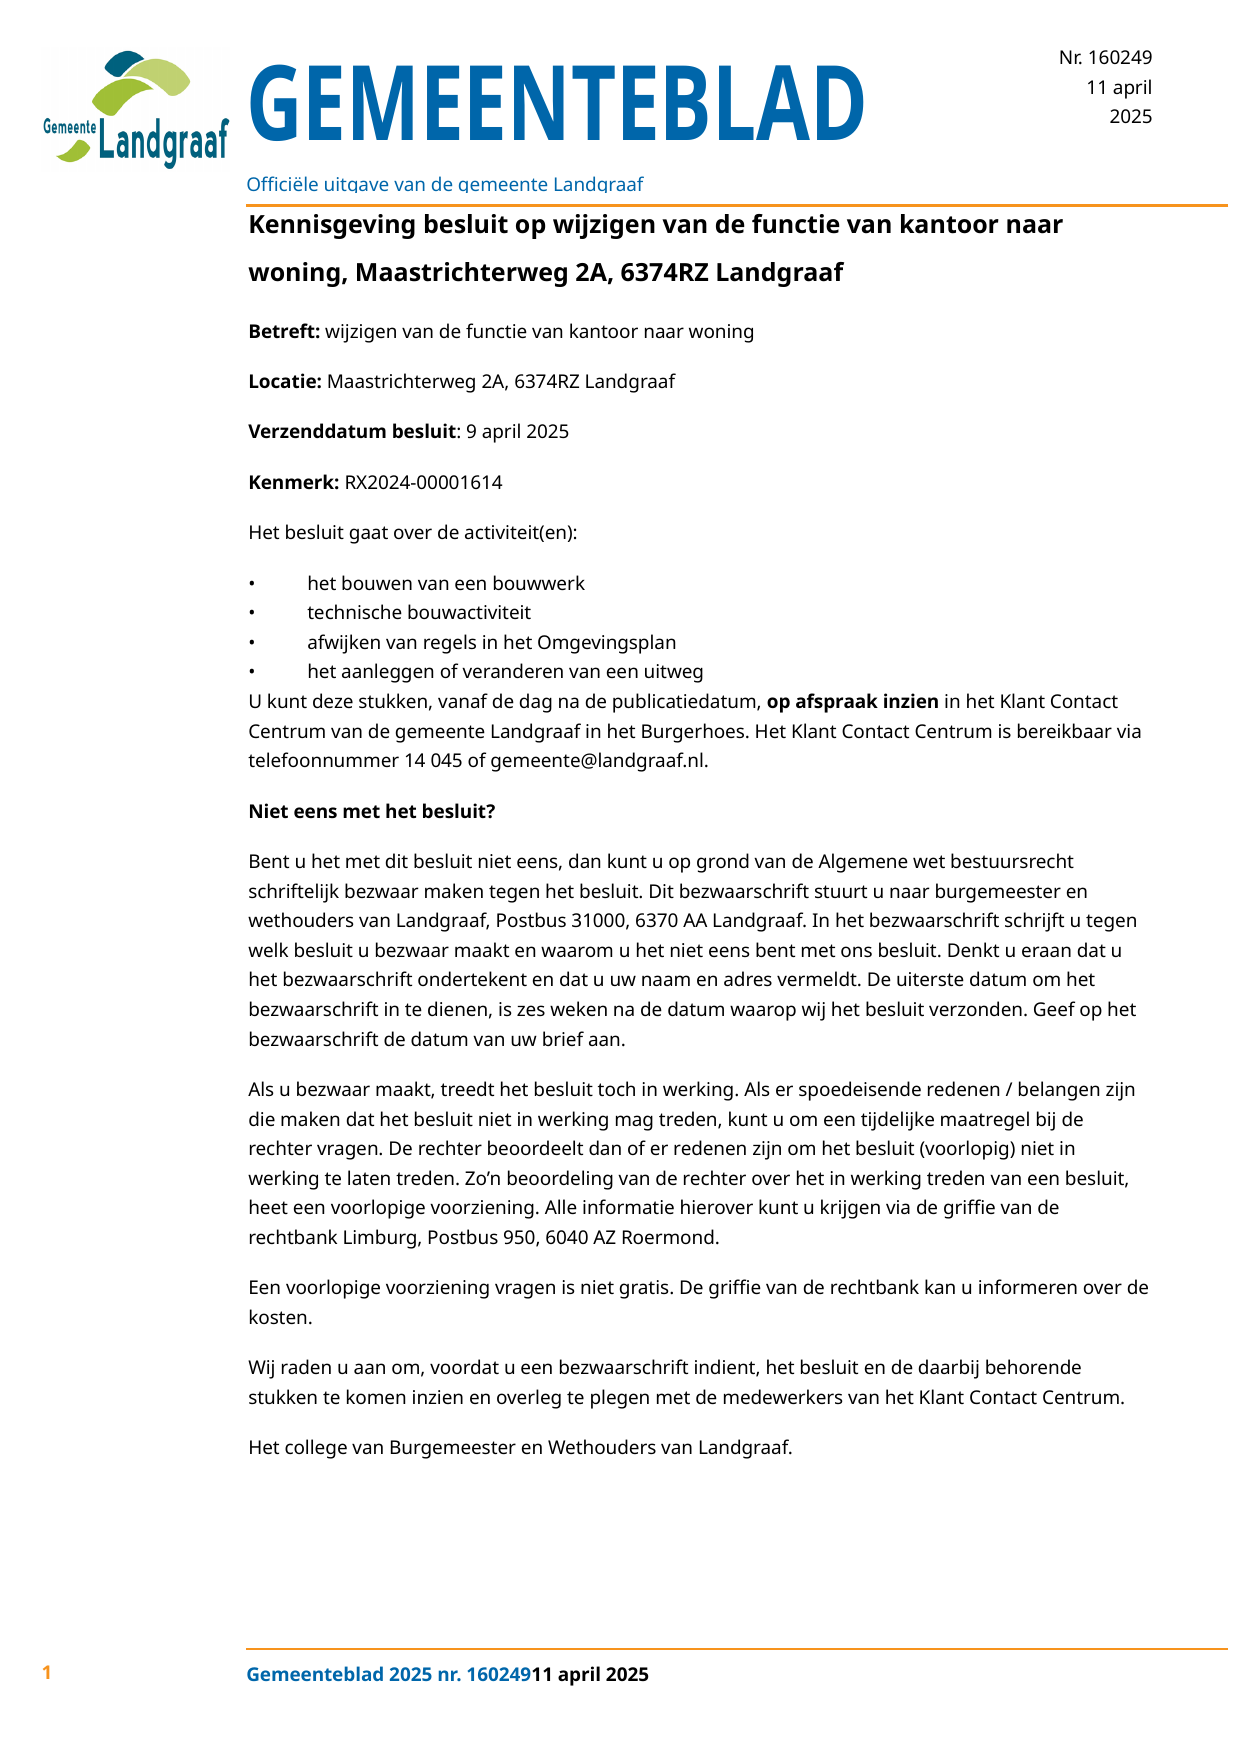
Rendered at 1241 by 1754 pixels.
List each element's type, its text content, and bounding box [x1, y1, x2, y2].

text Het besluit gaat over de activiteit(en): [248, 519, 1152, 545]
text Kenmerk: RX2024-00001614 [248, 469, 1152, 495]
text U kunt deze stukken, vanaf de dag na de publicatiedatum, op afspraak inzien in het Klant Contact Centrum van de gemeente Landgraaf in het Burgerhoes. Het Klant Contact Centrum is bereikbaar via telefoonnummer 14 045 of gemeente@landgraaf.nl. [248, 688, 1152, 773]
text Bent u het met dit besluit niet eens, dan kunt u op grond van de Algemene wet bestuursrecht schriftelijk bezwaar maken tegen het besluit. Dit bezwaarschrift stuurt u naar burgemeester en wethouders van Landgraaf, Postbus 31000, 6370 AA Landgraaf. In het bezwaarschrift schrijft u tegen welk besluit u bezwaar maakt en waarom u het niet eens bent met ons besluit. Denkt u eraan dat u het bezwaarschrift ondertekent en dat u uw naam en adres vermeldt. De uiterste datum om het bezwaarschrift in te dienen, is zes weken na de datum waarop wij het besluit verzonden. Geef op het bezwaarschrift de datum van uw brief aan. [248, 848, 1152, 1052]
text Het college van Burgemeester en Wethouders van Landgraaf. [248, 1434, 1152, 1460]
text Verzenddatum besluit: 9 april 2025 [248, 419, 1152, 444]
list technische bouwactiviteit [248, 599, 1152, 625]
list het bouwen van een bouwwerk [248, 570, 1152, 596]
text Locatie: Maastrichterweg 2A, 6374RZ Landgraaf [248, 368, 1152, 394]
text Niet eens met het besluit? [248, 798, 1152, 824]
text Betreft: wijzigen van de functie van kantoor naar woning [248, 318, 1152, 344]
text Wij raden u aan om, voordat u een bezwaarschrift indient, het besluit en de daarbij behorende stukken te komen inzien en overleg te plegen met de medewerkers van het Klant Contact Centrum. [248, 1354, 1152, 1410]
picture [41, 47, 231, 172]
list het aanleggen of veranderen van een uitweg [248, 659, 1152, 684]
text Een voorlopige voorziening vragen is niet gratis. De griffie van de rechtbank kan u informeren over de kosten. [248, 1274, 1152, 1330]
text Als u bezwaar maakt, treedt het besluit toch in werking. Als er spoedeisende redenen / belangen zijn die maken dat het besluit niet in werking mag treden, kunt u om een tijdelijke maatregel bij de rechter vragen. De rechter beoordeelt dan of er redenen zijn om het besluit (voorlopig) niet in werking te laten treden. Zo’n beoordeling van de rechter over het in werking treden van een besluit, heet een voorlopige voorziening. Alle informatie hierover kunt u krijgen via de griffie van de rechtbank Limburg, Postbus 950, 6040 AZ Roermond. [248, 1076, 1152, 1250]
text Kennisgeving besluit op wijzigen van de functie van kantoor naar woning, Maastrichterweg 2A, 6374RZ Landgraaf [248, 207, 1152, 288]
list afwijken van regels in het Omgevingsplan [248, 629, 1152, 655]
